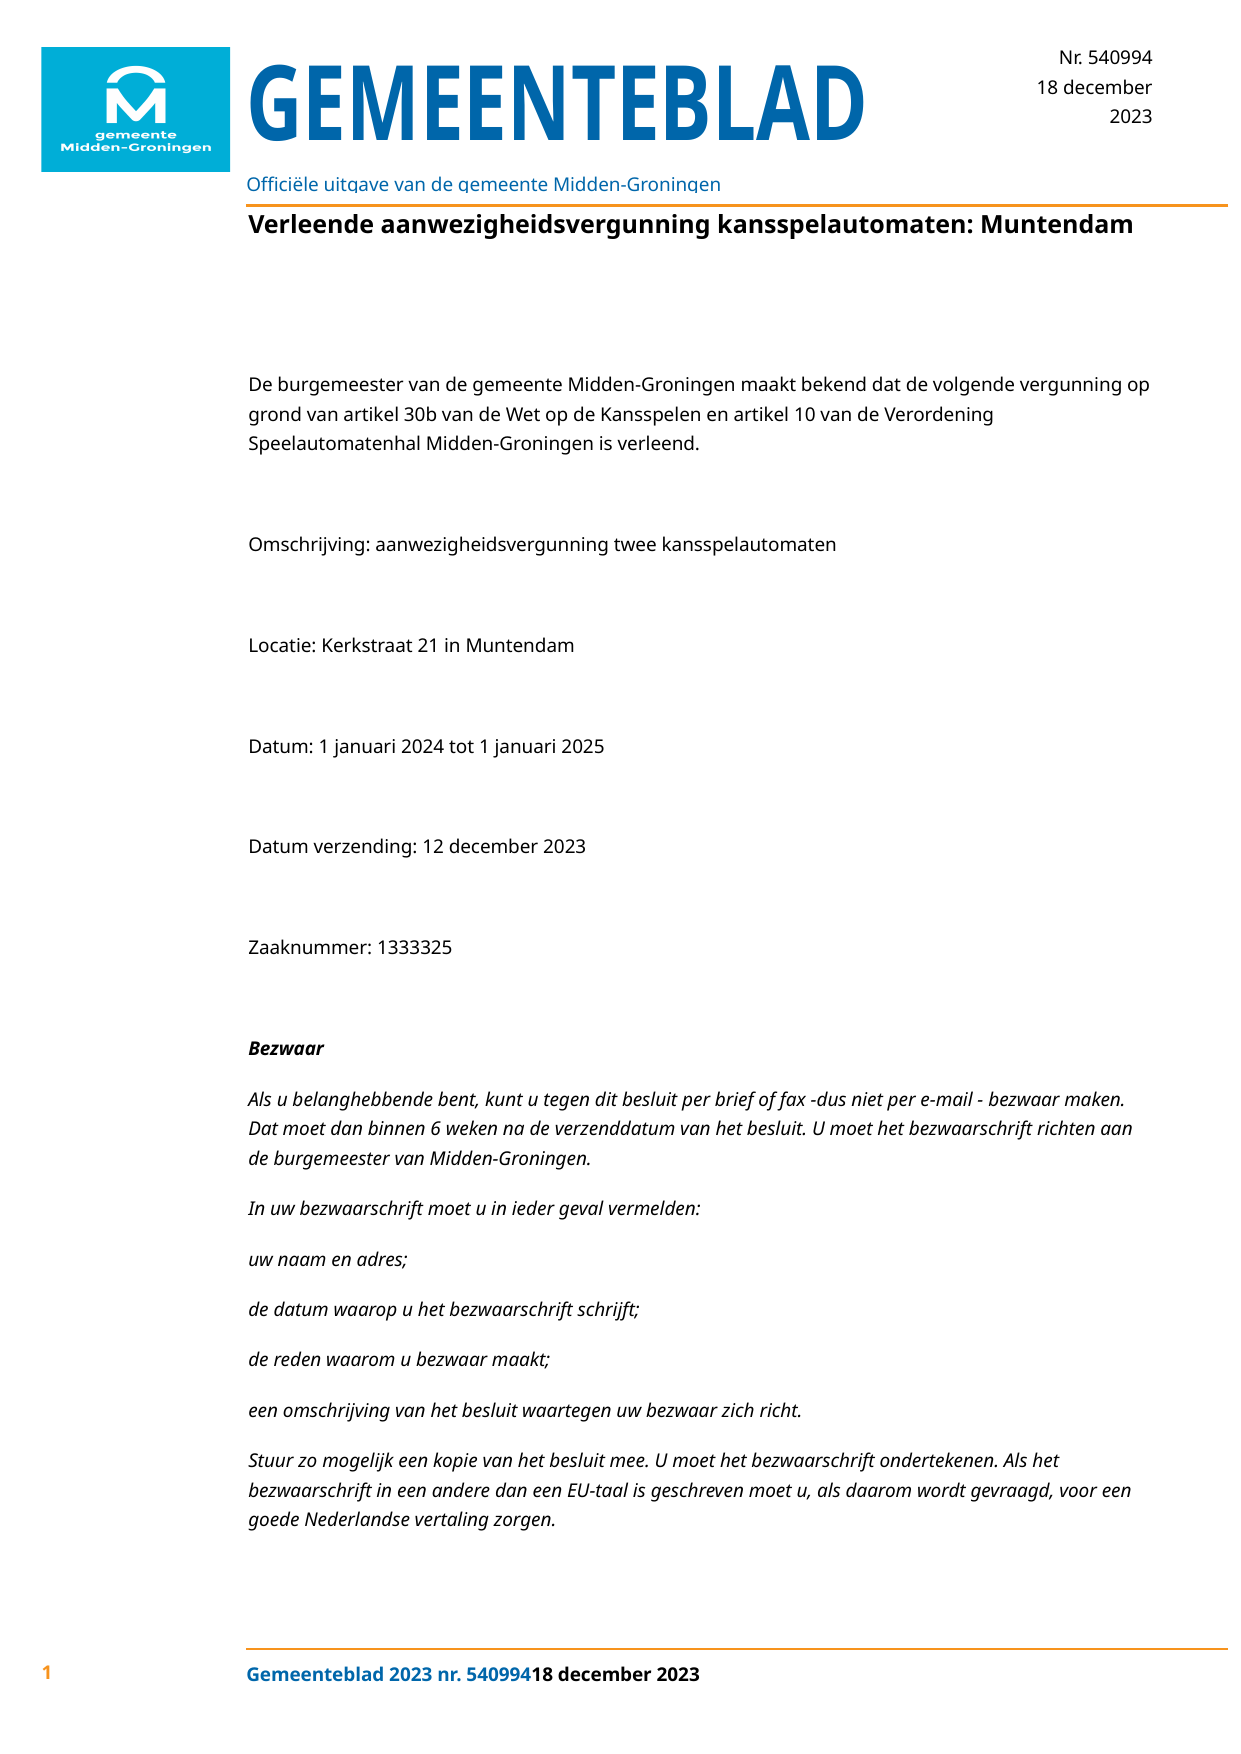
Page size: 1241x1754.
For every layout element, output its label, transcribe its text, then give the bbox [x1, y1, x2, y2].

picture [107, 89, 165, 122]
picture [184, 146, 190, 153]
text een omschrijving van het besluit waartegen uw bezwaar zich richt. [248, 1397, 1152, 1423]
text De burgemeester van de gemeente Midden-Groningen maakt bekend dat de volgende vergunning op grond van artikel 30b van de Wet op de Kansspelen en artikel 10 van de Verordening Speelautomatenhal Midden-Groningen is verleend. [248, 371, 1152, 456]
picture [108, 66, 164, 82]
text Locatie: Kerkstraat 21 in Muntendam [248, 632, 1152, 658]
text Datum verzending: 12 december 2023 [248, 834, 1152, 859]
text Als u belanghebbende bent, kunt u tegen dit besluit per brief of fax -dus niet per e-mail - bezwaar maken. Dat moet dan binnen 6 weken na de verzenddatum van het besluit. U moet het bezwaarschrift richten aan de burgemeester van Midden-Groningen. [248, 1086, 1152, 1171]
text de reden waarom u bezwaar maakt; [248, 1347, 1152, 1372]
text Omschrijving: aanwezigheidsvergunning twee kansspelautomaten [248, 531, 1152, 557]
text In uw bezwaarschrift moet u in ieder geval vermelden: [248, 1195, 1152, 1221]
text Datum: 1 januari 2024 tot 1 januari 2025 [248, 733, 1152, 758]
text Verleende aanwezigheidsvergunning kansspelautomaten: Muntendam [248, 207, 1152, 241]
text Zaaknummer: 1333325 [248, 934, 1152, 960]
text de datum waarop u het bezwaarschrift schrijft; [248, 1296, 1152, 1322]
text Bezwaar [248, 1035, 1152, 1061]
text uw naam en adres; [248, 1246, 1152, 1271]
text Stuur zo mogelijk een kopie van het besluit mee. U moet het bezwaarschrift ondertekenen. Als het bezwaarschrift in een andere dan een EU-taal is geschreven moet u, als daarom wordt gevraagd, voor een goede Nederlandse vertaling zorgen. [248, 1447, 1152, 1532]
